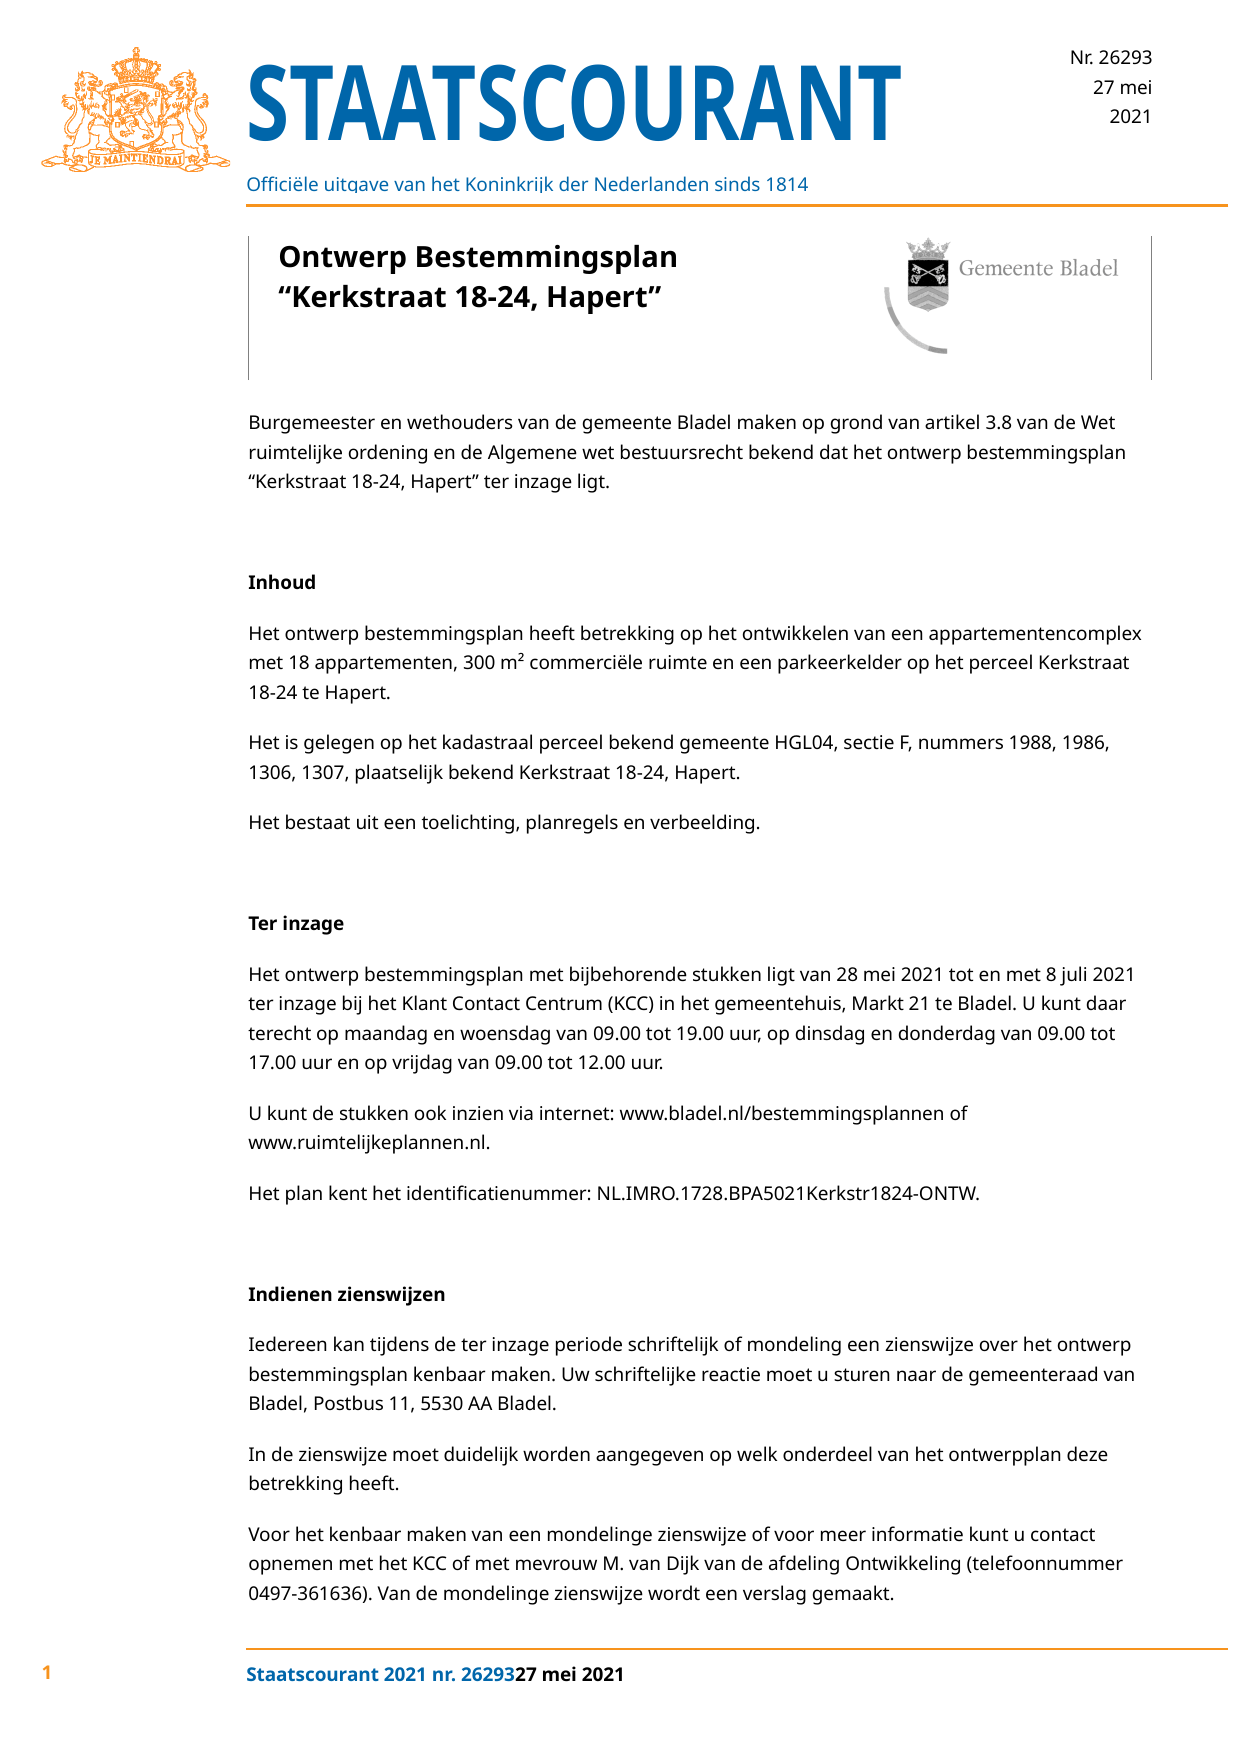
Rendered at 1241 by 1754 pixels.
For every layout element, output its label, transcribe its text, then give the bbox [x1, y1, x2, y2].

text Burgemeester en wethouders van de gemeente Bladel maken op grond van artikel 3.8 van de Wet ruimtelijke ordening en de Algemene wet bestuursrecht bekend dat het ontwerp bestemmingsplan “Kerkstraat 18-24, Hapert” ter inzage ligt. [248, 409, 1152, 494]
text In de zienswijze moet duidelijk worden aangegeven op welk onderdeel van het ontwerpplan deze betrekking heeft. [248, 1441, 1152, 1496]
text Inhoud [248, 569, 1152, 595]
text Het is gelegen op het kadastraal perceel bekend gemeente HGL04, sectie F, nummers 1988, 1986, 1306, 1307, plaatselijk bekend Kerkstraat 18-24, Hapert. [248, 729, 1152, 785]
text Iedereen kan tijdens de ter inzage periode schriftelijk of mondeling een zienswijze over het ontwerp bestemmingsplan kenbaar maken. Uw schriftelijke reactie moet u sturen naar de gemeenteraad van Bladel, Postbus 11, 5530 AA Bladel. [248, 1331, 1152, 1416]
table_header [850, 236, 1151, 380]
text Het ontwerp bestemmingsplan heeft betrekking op het ontwikkelen van een appartementencomplex met 18 appartementen, 300 m² commerciële ruimte en een parkeerkelder op het perceel Kerkstraat 18-24 te Hapert. [248, 620, 1152, 705]
text Het plan kent het identificatienummer: NL.IMRO.1728.BPA5021Kerkstr1824-ONTW. [248, 1180, 1152, 1206]
text U kunt de stukken ook inzien via internet: www.bladel.nl/bestemmingsplannen of www.ruimtelijkeplannen.nl. [248, 1100, 1152, 1155]
text Indienen zienswijzen [248, 1281, 1152, 1307]
text Ter inzage [248, 910, 1152, 936]
table_header Ontwerp Bestemmingsplan “Kerkstraat 18-24, Hapert” [249, 236, 850, 380]
picture [882, 236, 1119, 355]
text Het ontwerp bestemmingsplan met bijbehorende stukken ligt van 28 mei 2021 tot en met 8 juli 2021 ter inzage bij het Klant Contact Centrum (KCC) in het gemeentehuis, Markt 21 te Bladel. U kunt daar terecht op maandag en woensdag van 09.00 tot 19.00 uur, op dinsdag en donderdag van 09.00 tot 17.00 uur en op vrijdag van 09.00 tot 12.00 uur. [248, 961, 1152, 1075]
text Het bestaat uit een toelichting, planregels en verbeelding. [248, 809, 1152, 835]
picture [41, 47, 231, 172]
text Voor het kenbaar maken van een mondelinge zienswijze of voor meer informatie kunt u contact opnemen met het KCC of met mevrouw M. van Dijk van de afdeling Ontwikkeling (telefoonnummer 0497-361636). Van de mondelinge zienswijze wordt een verslag gemaakt. [248, 1521, 1152, 1606]
